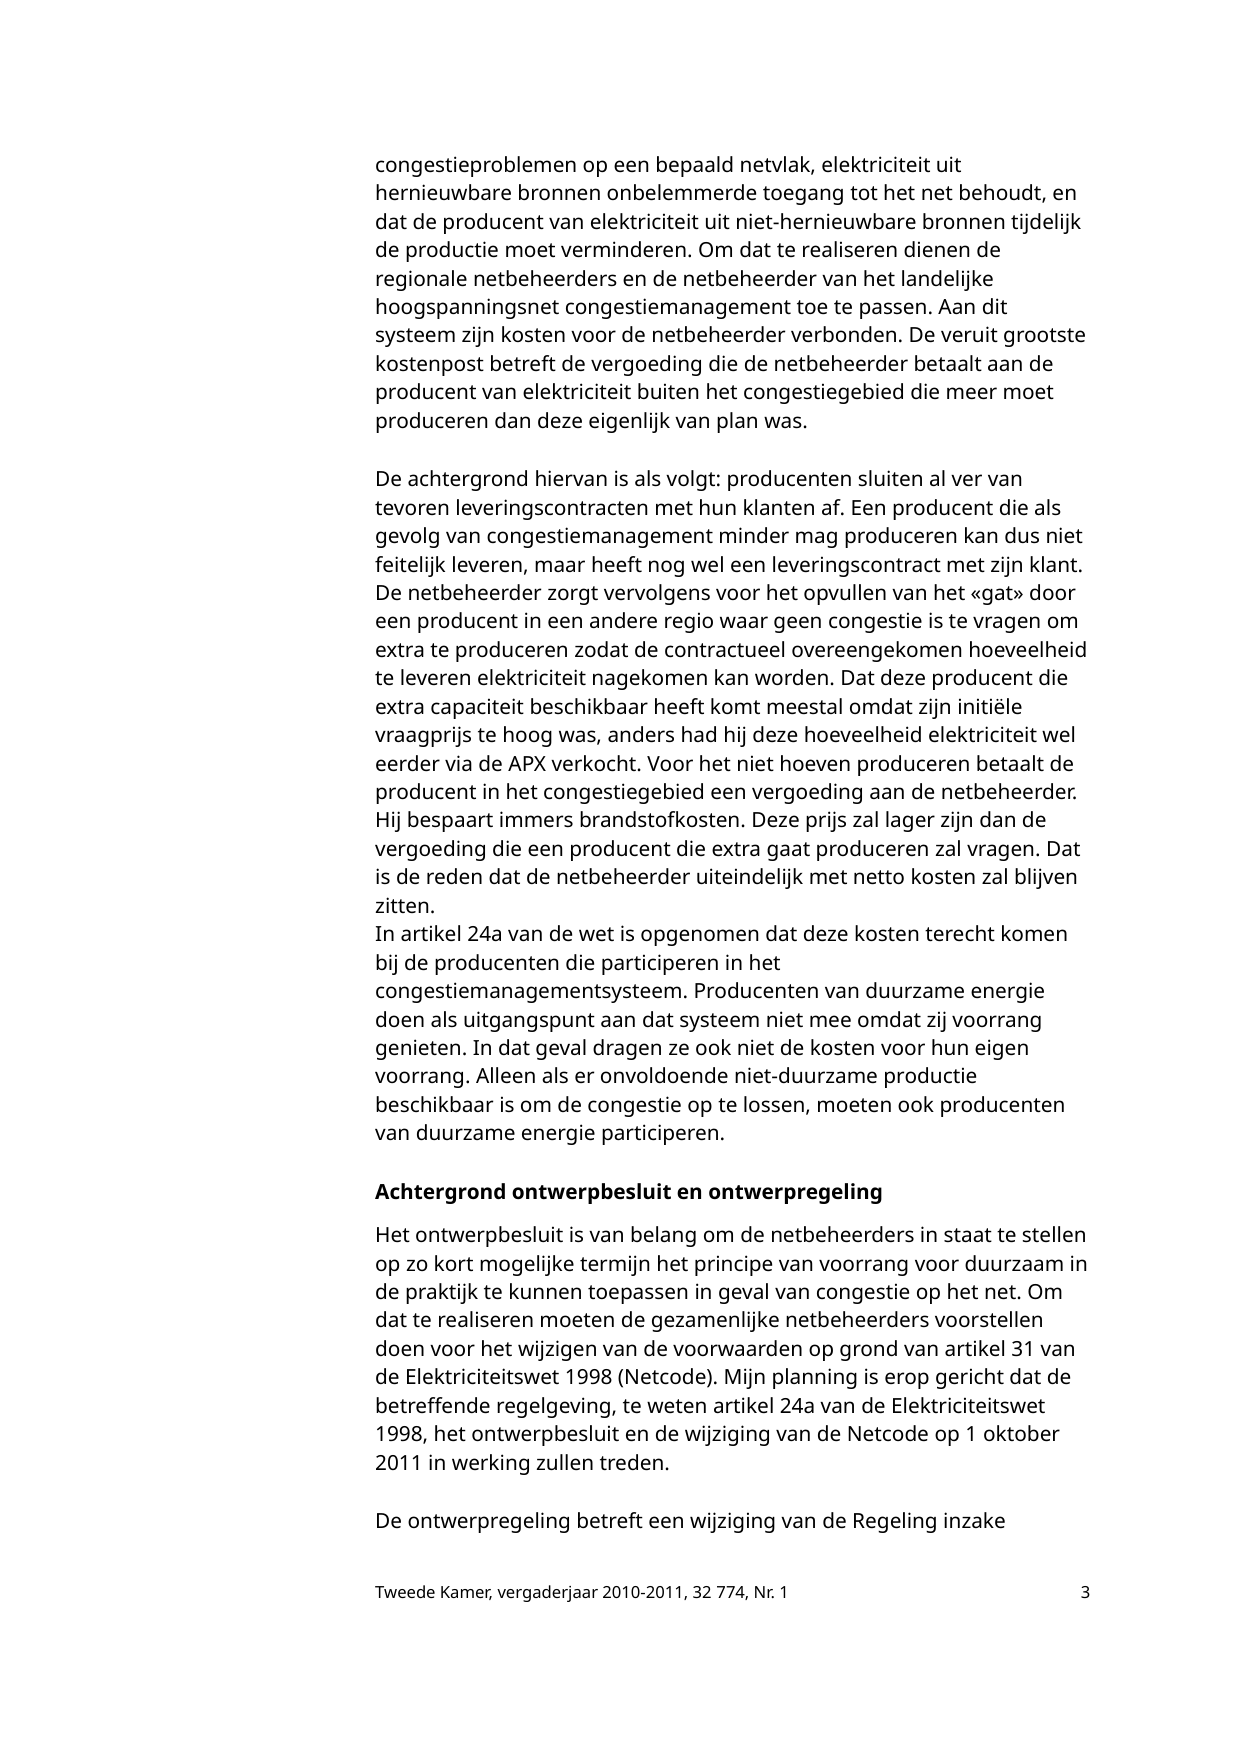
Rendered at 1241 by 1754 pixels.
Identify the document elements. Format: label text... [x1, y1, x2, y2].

text In artikel 24a van de wet is opgenomen dat deze kosten terecht komen bij de producenten die participeren in het congestiemanagementsysteem. Producenten van duurzame energie doen als uitgangspunt aan dat systeem niet mee omdat zij voorrang genieten. In dat geval dragen ze ook niet de kosten voor hun eigen voorrang. Alleen als er onvoldoende niet-duurzame productie beschikbaar is om de congestie op te lossen, moeten ook producenten van duurzame energie participeren. [375, 919, 1090, 1147]
text De ontwerpregeling betreft een wijziging van de Regeling inzake [375, 1506, 1090, 1535]
text Achtergrond ontwerpbesluit en ontwerpregeling [375, 1177, 1090, 1205]
text Het ontwerpbesluit is van belang om de netbeheerders in staat te stellen op zo kort mogelijke termijn het principe van voorrang voor duurzaam in de praktijk te kunnen toepassen in geval van congestie op het net. Om dat te realiseren moeten de gezamenlijke netbeheerders voorstellen doen voor het wijzigen van de voorwaarden op grond van artikel 31 van de Elektriciteitswet 1998 (Netcode). Mijn planning is erop gericht dat de betreffende regelgeving, te weten artikel 24a van de Elektriciteitswet 1998, het ontwerpbesluit en de wijziging van de Netcode op 1 oktober 2011 in werking zullen treden. [375, 1220, 1090, 1476]
text congestieproblemen op een bepaald netvlak, elektriciteit uit hernieuwbare bronnen onbelemmerde toegang tot het net behoudt, en dat de producent van elektriciteit uit niet-hernieuwbare bronnen tijdelijk de productie moet verminderen. Om dat te realiseren dienen de regionale netbeheerders en de netbeheerder van het landelijke hoogspanningsnet congestiemanagement toe te passen. Aan dit systeem zijn kosten voor de netbeheerder verbonden. De veruit grootste kostenpost betreft de vergoeding die de netbeheerder betaalt aan de producent van elektriciteit buiten het congestiegebied die meer moet produceren dan deze eigenlijk van plan was. [375, 150, 1090, 434]
text De achtergrond hiervan is als volgt: producenten sluiten al ver van tevoren leveringscontracten met hun klanten af. Een producent die als gevolg van congestiemanagement minder mag produceren kan dus niet feitelijk leveren, maar heeft nog wel een leveringscontract met zijn klant. De netbeheerder zorgt vervolgens voor het opvullen van het «gat» door een producent in een andere regio waar geen congestie is te vragen om extra te produceren zodat de contractueel overeengekomen hoeveelheid te leveren elektriciteit nagekomen kan worden. Dat deze producent die extra capaciteit beschikbaar heeft komt meestal omdat zijn initiële vraagprijs te hoog was, anders had hij deze hoeveelheid elektriciteit wel eerder via de APX verkocht. Voor het niet hoeven produceren betaalt de producent in het congestiegebied een vergoeding aan de netbeheerder. Hij bespaart immers brandstofkosten. Deze prijs zal lager zijn dan de vergoeding die een producent die extra gaat produceren zal vragen. Dat is de reden dat de netbeheerder uiteindelijk met netto kosten zal blijven zitten. [375, 464, 1090, 919]
